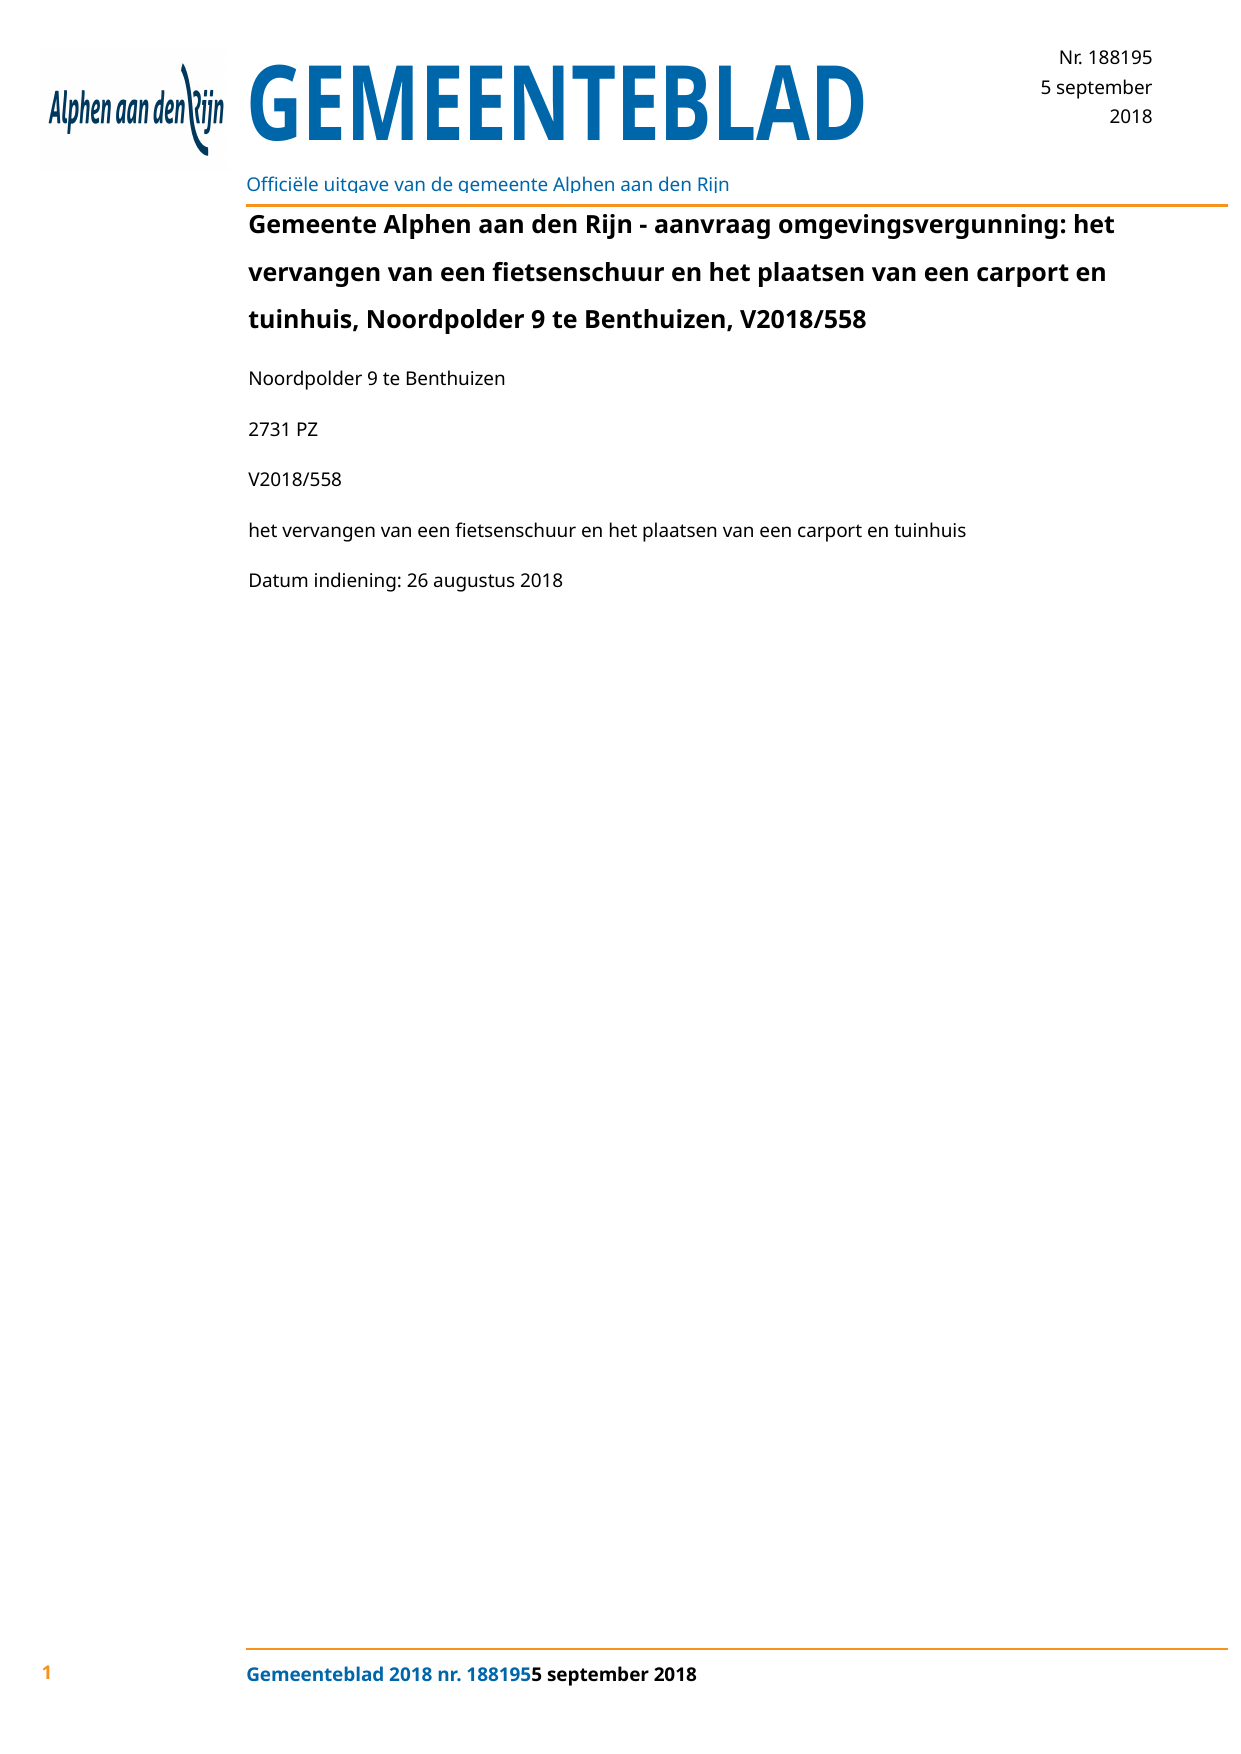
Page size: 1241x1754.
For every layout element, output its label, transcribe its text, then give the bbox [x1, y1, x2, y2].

text Noordpolder 9 te Benthuizen [248, 366, 1152, 391]
text 2731 PZ [248, 416, 1152, 442]
picture [41, 47, 231, 172]
text V2018/558 [248, 466, 1152, 492]
text Gemeente Alphen aan den Rijn - aanvraag omgevingsvergunning: het vervangen van een fietsenschuur en het plaatsen van een carport en tuinhuis, Noordpolder 9 te Benthuizen, V2018/558 [248, 207, 1152, 336]
text het vervangen van een fietsenschuur en het plaatsen van een carport en tuinhuis [248, 517, 1152, 542]
text Datum indiening: 26 augustus 2018 [248, 567, 1152, 593]
